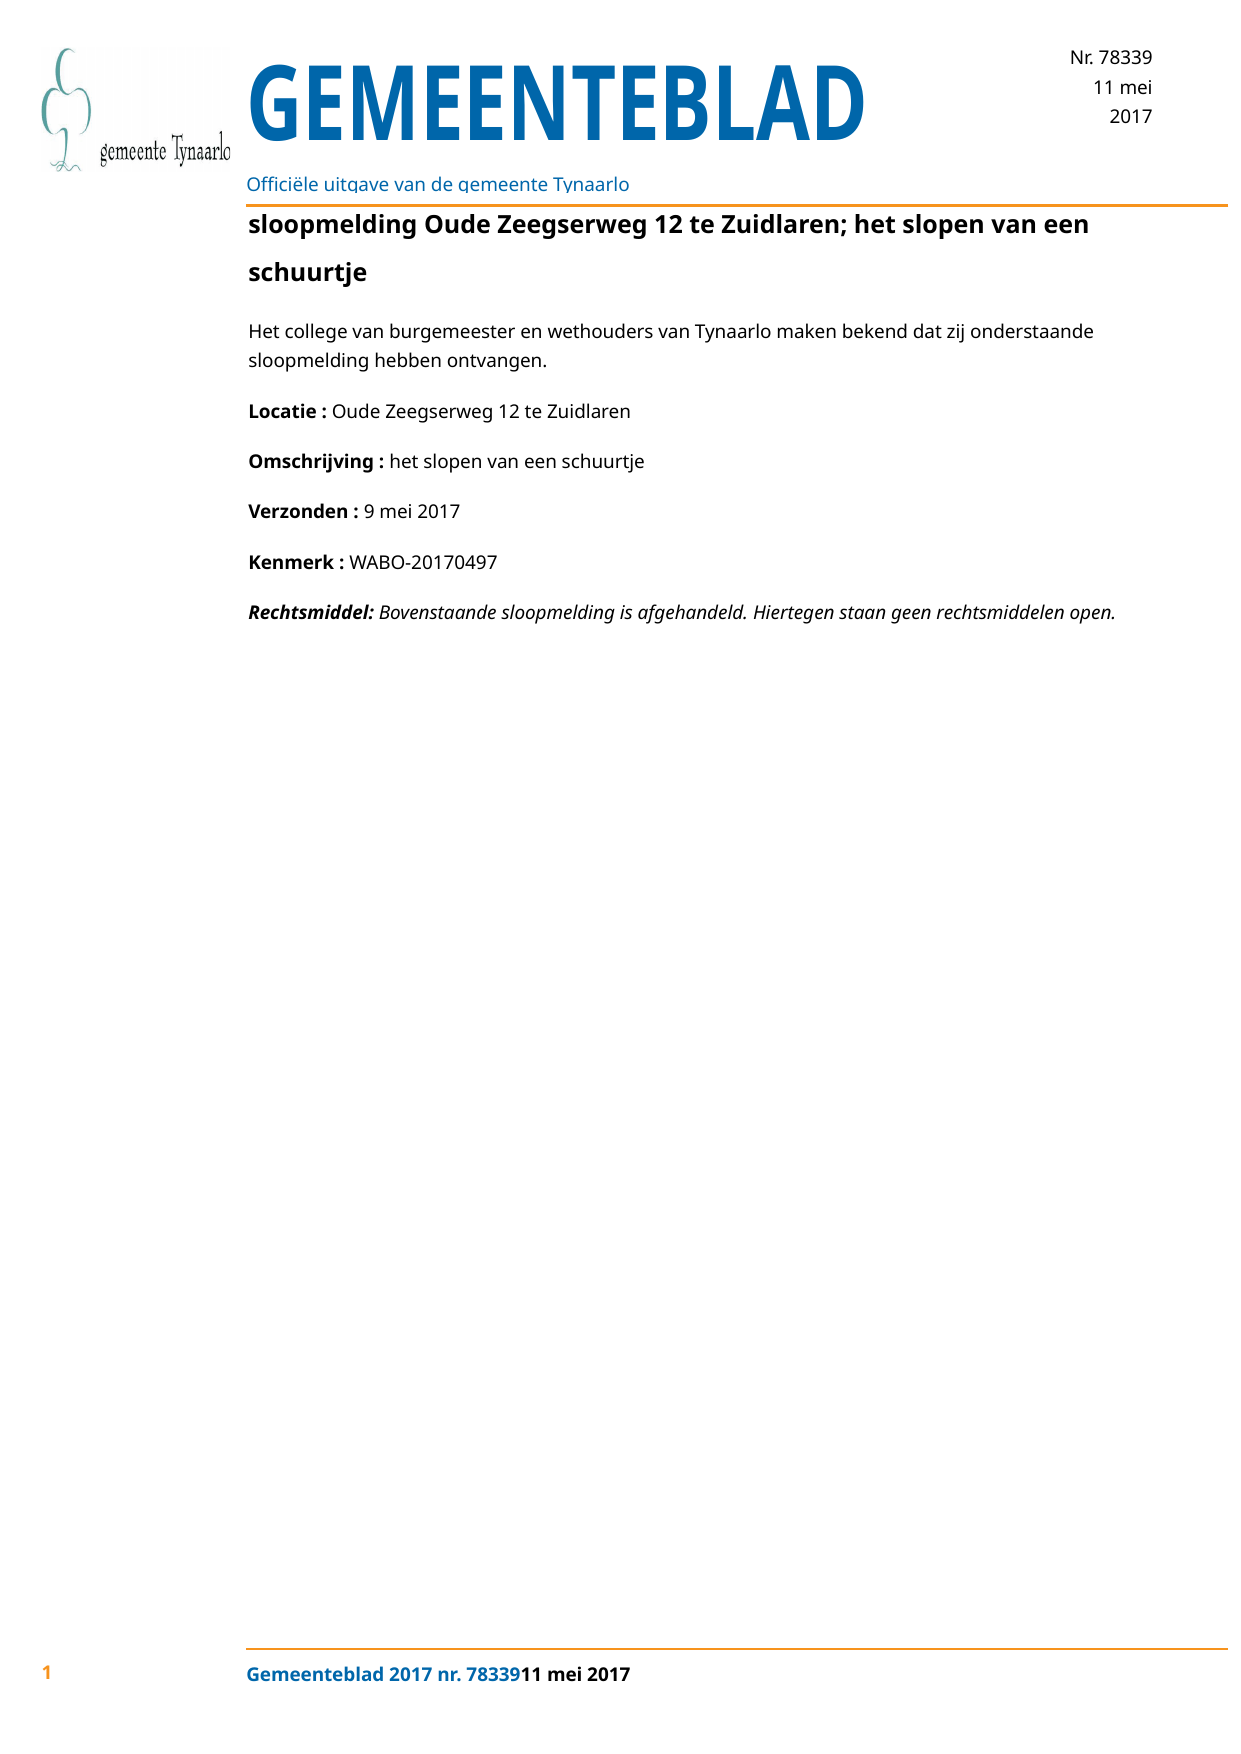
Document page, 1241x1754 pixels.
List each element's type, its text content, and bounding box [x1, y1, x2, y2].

text sloopmelding Oude Zeegserweg 12 te Zuidlaren; het slopen van een schuurtje [248, 207, 1152, 288]
text Verzonden : 9 mei 2017 [248, 499, 1152, 524]
text Kenmerk : WABO-20170497 [248, 549, 1152, 575]
text Rechtsmiddel: Bovenstaande sloopmelding is afgehandeld. Hiertegen staan geen rechtsmiddelen open. [248, 599, 1152, 625]
text Locatie : Oude Zeegserweg 12 te Zuidlaren [248, 398, 1152, 424]
text Omschrijving : het slopen van een schuurtje [248, 448, 1152, 474]
text Het college van burgemeester en wethouders van Tynaarlo maken bekend dat zij onderstaande sloopmelding hebben ontvangen. [248, 318, 1152, 373]
picture [41, 47, 231, 172]
